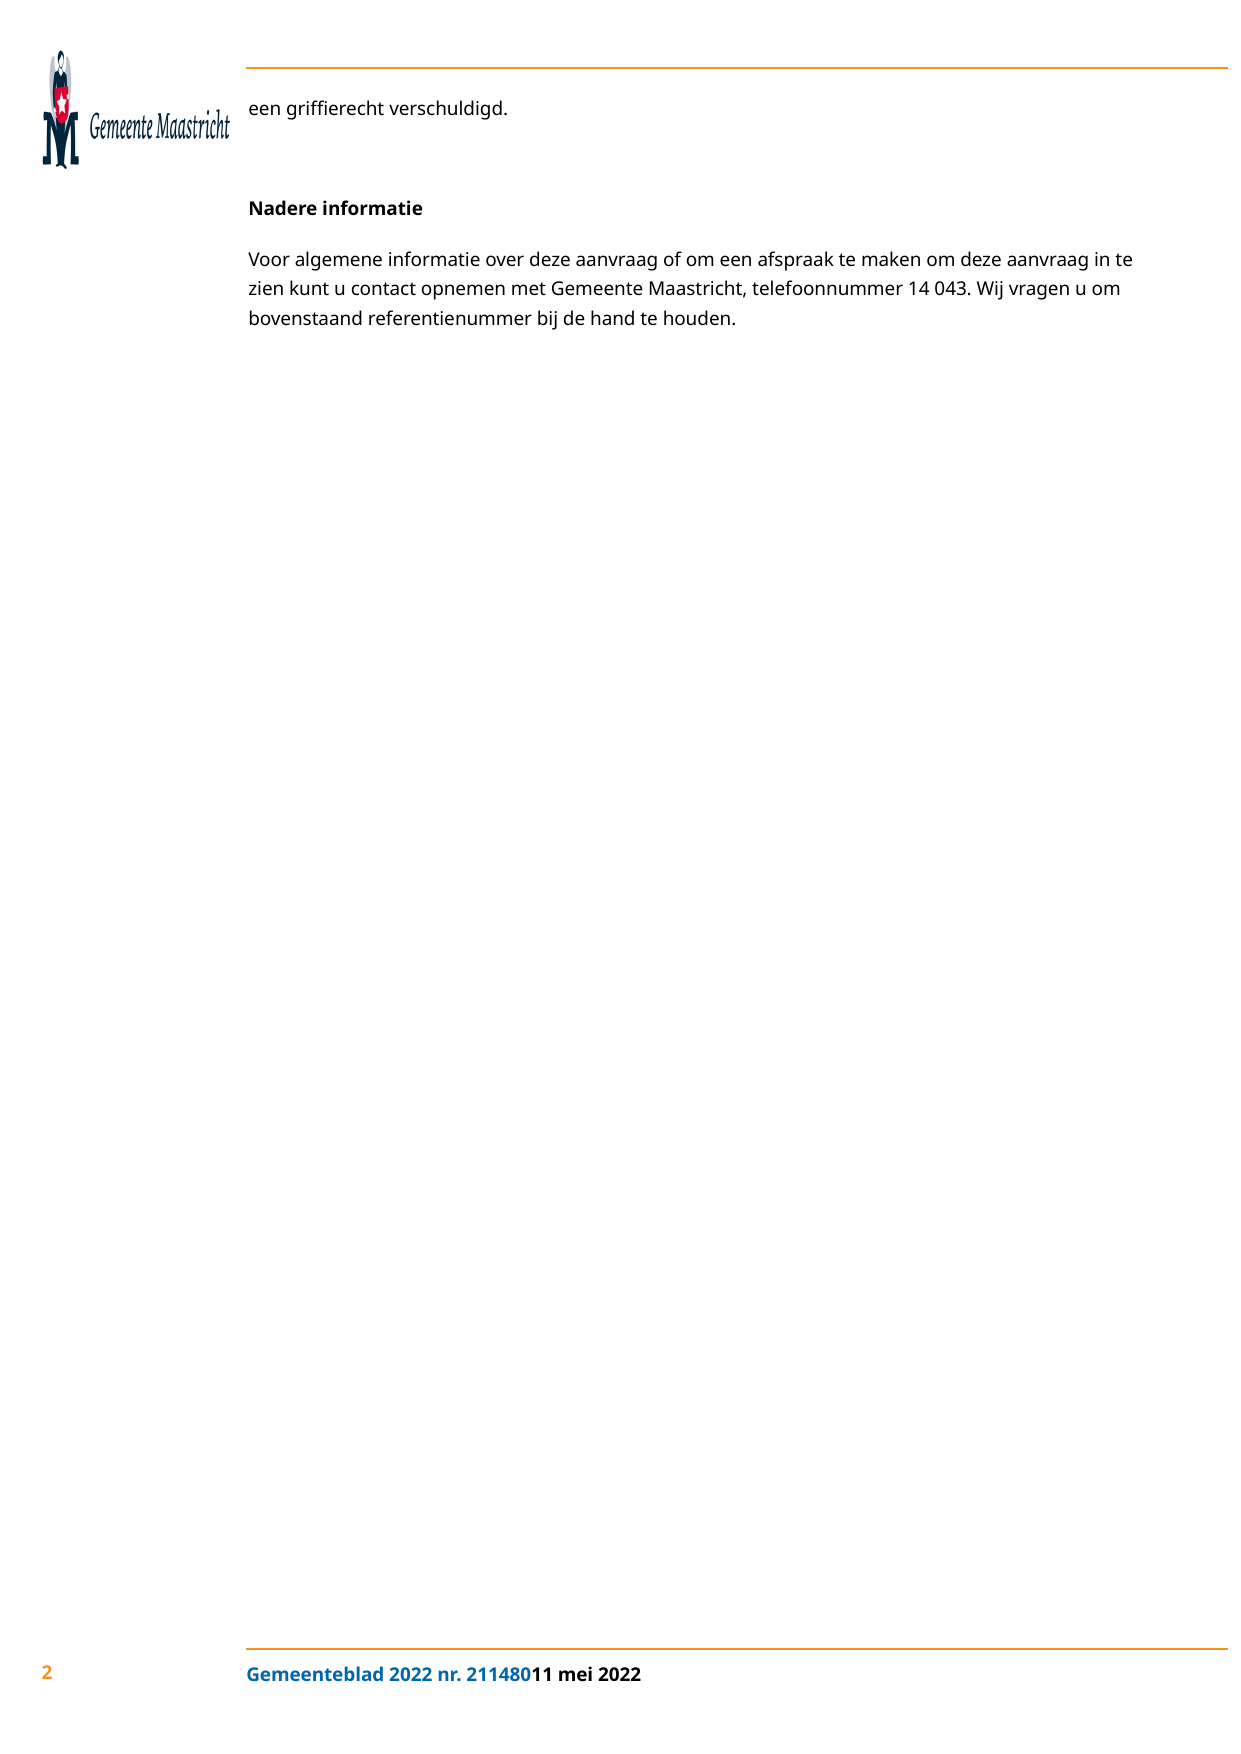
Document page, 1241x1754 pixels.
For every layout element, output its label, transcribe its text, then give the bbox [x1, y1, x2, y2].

text Nadere informatie [248, 196, 1152, 221]
text Voor algemene informatie over deze aanvraag of om een afspraak te maken om deze aanvraag in te zien kunt u contact opnemen met Gemeente Maastricht, telefoonnummer 14 043. Wij vragen u om bovenstaand referentienummer bij de hand te houden. [248, 246, 1152, 331]
picture [41, 47, 231, 172]
text een griffierecht verschuldigd. [248, 95, 1152, 121]
